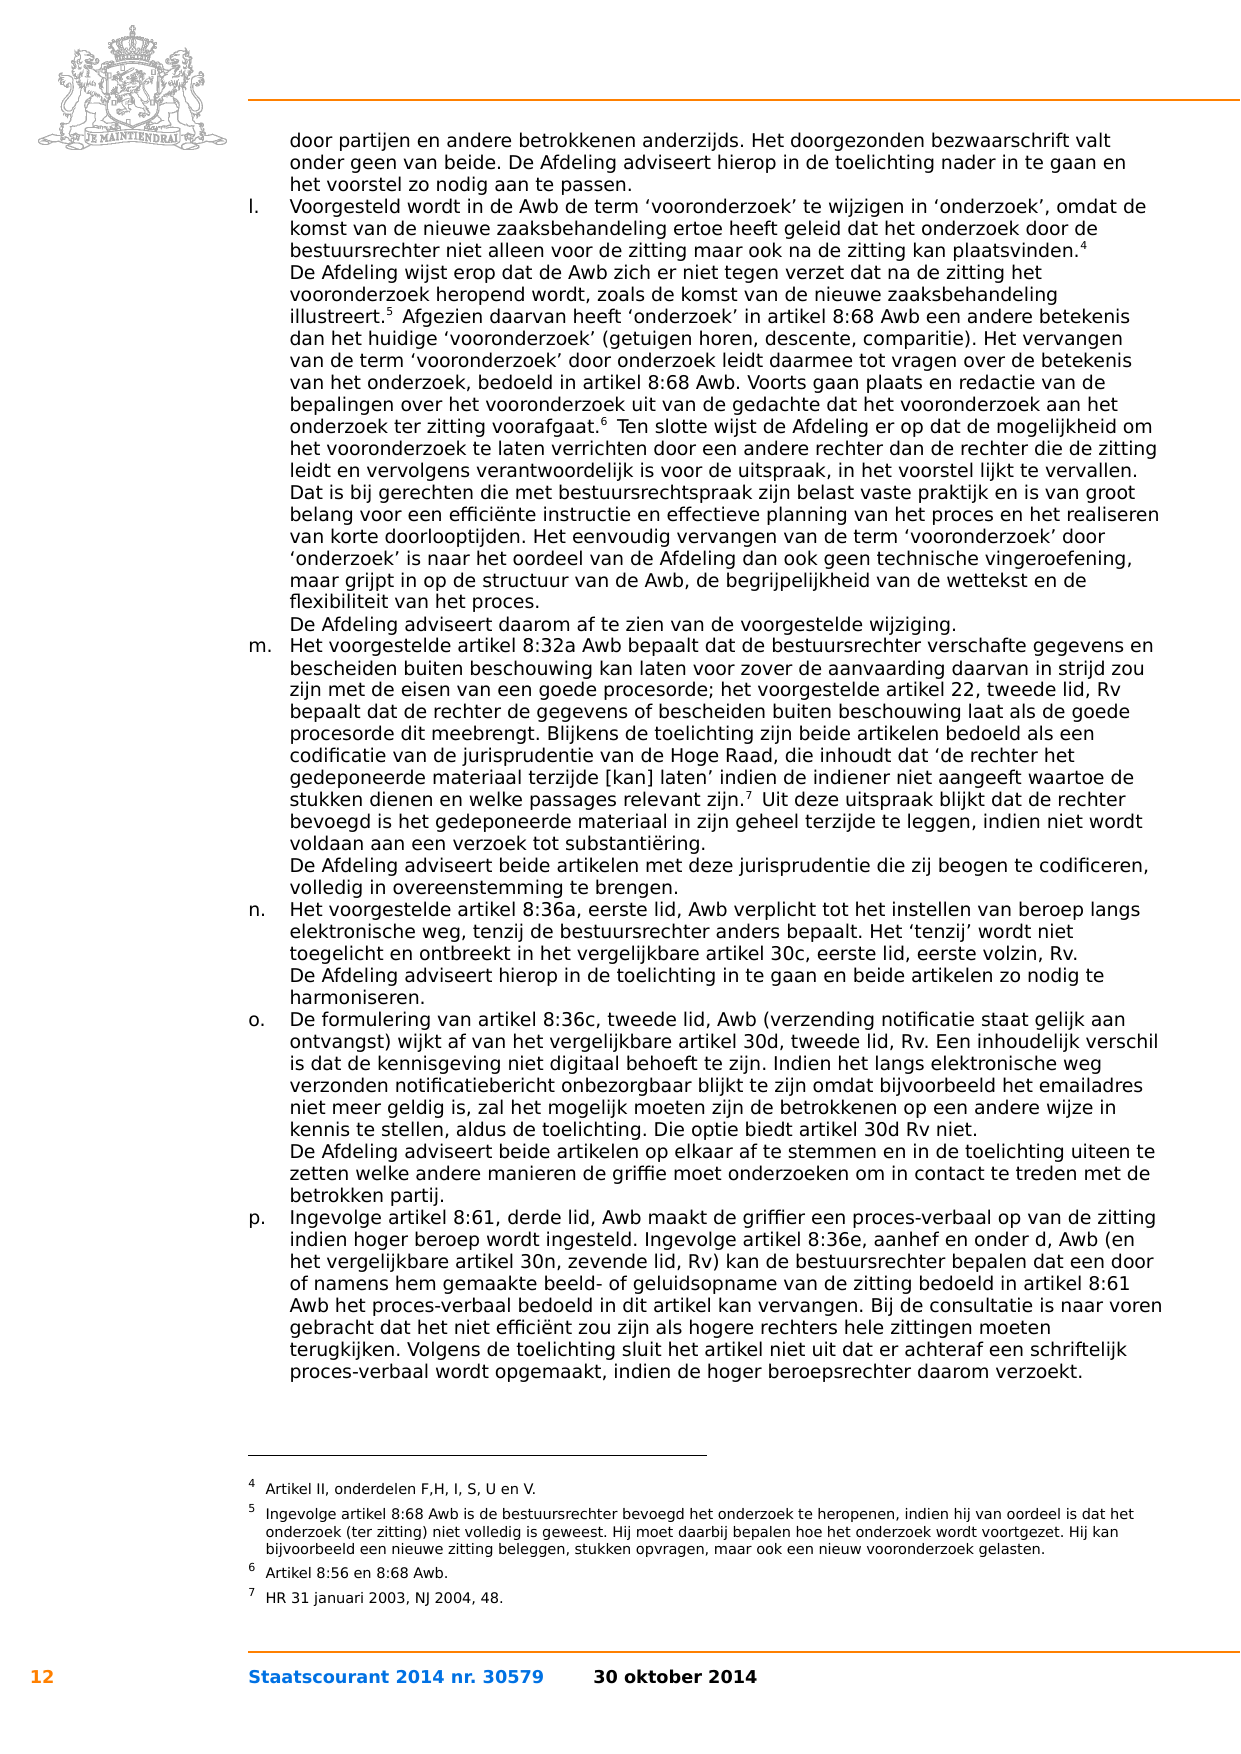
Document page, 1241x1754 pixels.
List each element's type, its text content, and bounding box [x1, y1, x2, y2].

text Artikel II, onderdelen F,H, I, S, U en V. [248, 1477, 1163, 1499]
text Artikel 8:56 en 8:68 Awb. [248, 1561, 1163, 1583]
text HR 31 januari 2003, NJ 2004, 48. [248, 1586, 1163, 1608]
picture [38, 25, 227, 150]
text p. Ingevolge artikel 8:61, derde lid, Awb maakt de griffier een proces-verbaal op van de zitting indien hoger beroep wordt ingesteld. Ingevolge artikel 8:36e, aanhef en onder d, Awb (en het vergelijkbare artikel 30n, zevende lid, Rv) kan de bestuursrechter bepalen dat een door of namens hem gemaakte beeld- of geluidsopname van de zitting bedoeld in artikel 8:61 Awb het proces-verbaal bedoeld in dit artikel kan vervangen. Bij de consultatie is naar voren gebracht dat het niet efficiënt zou zijn als hogere rechters hele zittingen moeten terugkijken. Volgens de toelichting sluit het artikel niet uit dat er achteraf een schriftelijk proces-verbaal wordt opgemaakt, indien de hoger beroepsrechter daarom verzoekt. [248, 1207, 1163, 1383]
text De Afdeling adviseert beide artikelen met deze jurisprudentie die zij beogen te codificeren, volledig in overeenstemming te brengen. [289, 855, 1163, 899]
text Ingevolge artikel 8:68 Awb is de bestuursrechter bevoegd het onderzoek te heropenen, indien hij van oordeel is dat het onderzoek (ter zitting) niet volledig is geweest. Hij moet daarbij bepalen hoe het onderzoek wordt voortgezet. Hij kan bijvoorbeeld een nieuwe zitting beleggen, stukken opvragen, maar ook een nieuw vooronderzoek gelasten. [248, 1502, 1163, 1558]
text door partijen en andere betrokkenen anderzijds. Het doorgezonden bezwaarschrift valt onder geen van beide. De Afdeling adviseert hierop in de toelichting nader in te gaan en het voorstel zo nodig aan te passen. [248, 130, 1163, 196]
text De Afdeling wijst erop dat de Awb zich er niet tegen verzet dat na de zitting het vooronderzoek heropend wordt, zoals de komst van de nieuwe zaaksbehandeling illustreert. Afgezien daarvan heeft ‘onderzoek’ in artikel 8:68 Awb een andere betekenis dan het huidige ‘vooronderzoek’ (getuigen horen, descente, comparitie). Het vervangen van de term ‘vooronderzoek’ door onderzoek leidt daarmee tot vragen over de betekenis van het onderzoek, bedoeld in artikel 8:68 Awb. Voorts gaan plaats en redactie van de bepalingen over het vooronderzoek uit van de gedachte dat het vooronderzoek aan het onderzoek ter zitting voorafgaat. Ten slotte wijst de Afdeling er op dat de mogelijkheid om het vooronderzoek te laten verrichten door een andere rechter dan de rechter die de zitting leidt en vervolgens verantwoordelijk is voor de uitspraak, in het voorstel lijkt te vervallen. Dat is bij gerechten die met bestuursrechtspraak zijn belast vaste praktijk en is van groot belang voor een efficiënte instructie en effectieve planning van het proces en het realiseren van korte doorlooptijden. Het eenvoudig vervangen van de term ‘vooronderzoek’ door ‘onderzoek’ is naar het oordeel van de Afdeling dan ook geen technische vingeroefening, maar grijpt in op de structuur van de Awb, de begrijpelijkheid van de wettekst en de flexibiliteit van het proces. [289, 262, 1163, 613]
text De Afdeling adviseert daarom af te zien van de voorgestelde wijziging. [289, 613, 1163, 635]
text De Afdeling adviseert beide artikelen op elkaar af te stemmen en in de toelichting uiteen te zetten welke andere manieren de griffie moet onderzoeken om in contact te treden met de betrokken partij. [289, 1141, 1163, 1207]
text o. De formulering van artikel 8:36c, tweede lid, Awb (verzending notificatie staat gelijk aan ontvangst) wijkt af van het vergelijkbare artikel 30d, tweede lid, Rv. Een inhoudelijk verschil is dat de kennisgeving niet digitaal behoeft te zijn. Indien het langs elektronische weg verzonden notificatiebericht onbezorgbaar blijkt te zijn omdat bijvoorbeeld het emailadres niet meer geldig is, zal het mogelijk moeten zijn de betrokkenen op een andere wijze in kennis te stellen, aldus de toelichting. Die optie biedt artikel 30d Rv niet. [248, 1009, 1163, 1141]
text l. Voorgesteld wordt in de Awb de term ‘vooronderzoek’ te wijzigen in ‘onderzoek’, omdat de komst van de nieuwe zaaksbehandeling ertoe heeft geleid dat het onderzoek door de bestuursrechter niet alleen voor de zitting maar ook na de zitting kan plaatsvinden. [248, 196, 1163, 262]
text n. Het voorgestelde artikel 8:36a, eerste lid, Awb verplicht tot het instellen van beroep langs elektronische weg, tenzij de bestuursrechter anders bepaalt. Het ‘tenzij’ wordt niet toegelicht en ontbreekt in het vergelijkbare artikel 30c, eerste lid, eerste volzin, Rv. [248, 899, 1163, 965]
text De Afdeling adviseert hierop in de toelichting in te gaan en beide artikelen zo nodig te harmoniseren. [289, 965, 1163, 1009]
text m. Het voorgestelde artikel 8:32a Awb bepaalt dat de bestuursrechter verschafte gegevens en bescheiden buiten beschouwing kan laten voor zover de aanvaarding daarvan in strijd zou zijn met de eisen van een goede procesorde; het voorgestelde artikel 22, tweede lid, Rv bepaalt dat de rechter de gegevens of bescheiden buiten beschouwing laat als de goede procesorde dit meebrengt. Blijkens de toelichting zijn beide artikelen bedoeld als een codificatie van de jurisprudentie van de Hoge Raad, die inhoudt dat ‘de rechter het gedeponeerde materiaal terzijde [kan] laten’ indien de indiener niet aangeeft waartoe de stukken dienen en welke passages relevant zijn. Uit deze uitspraak blijkt dat de rechter bevoegd is het gedeponeerde materiaal in zijn geheel terzijde te leggen, indien niet wordt voldaan aan een verzoek tot substantiëring. [248, 635, 1163, 855]
